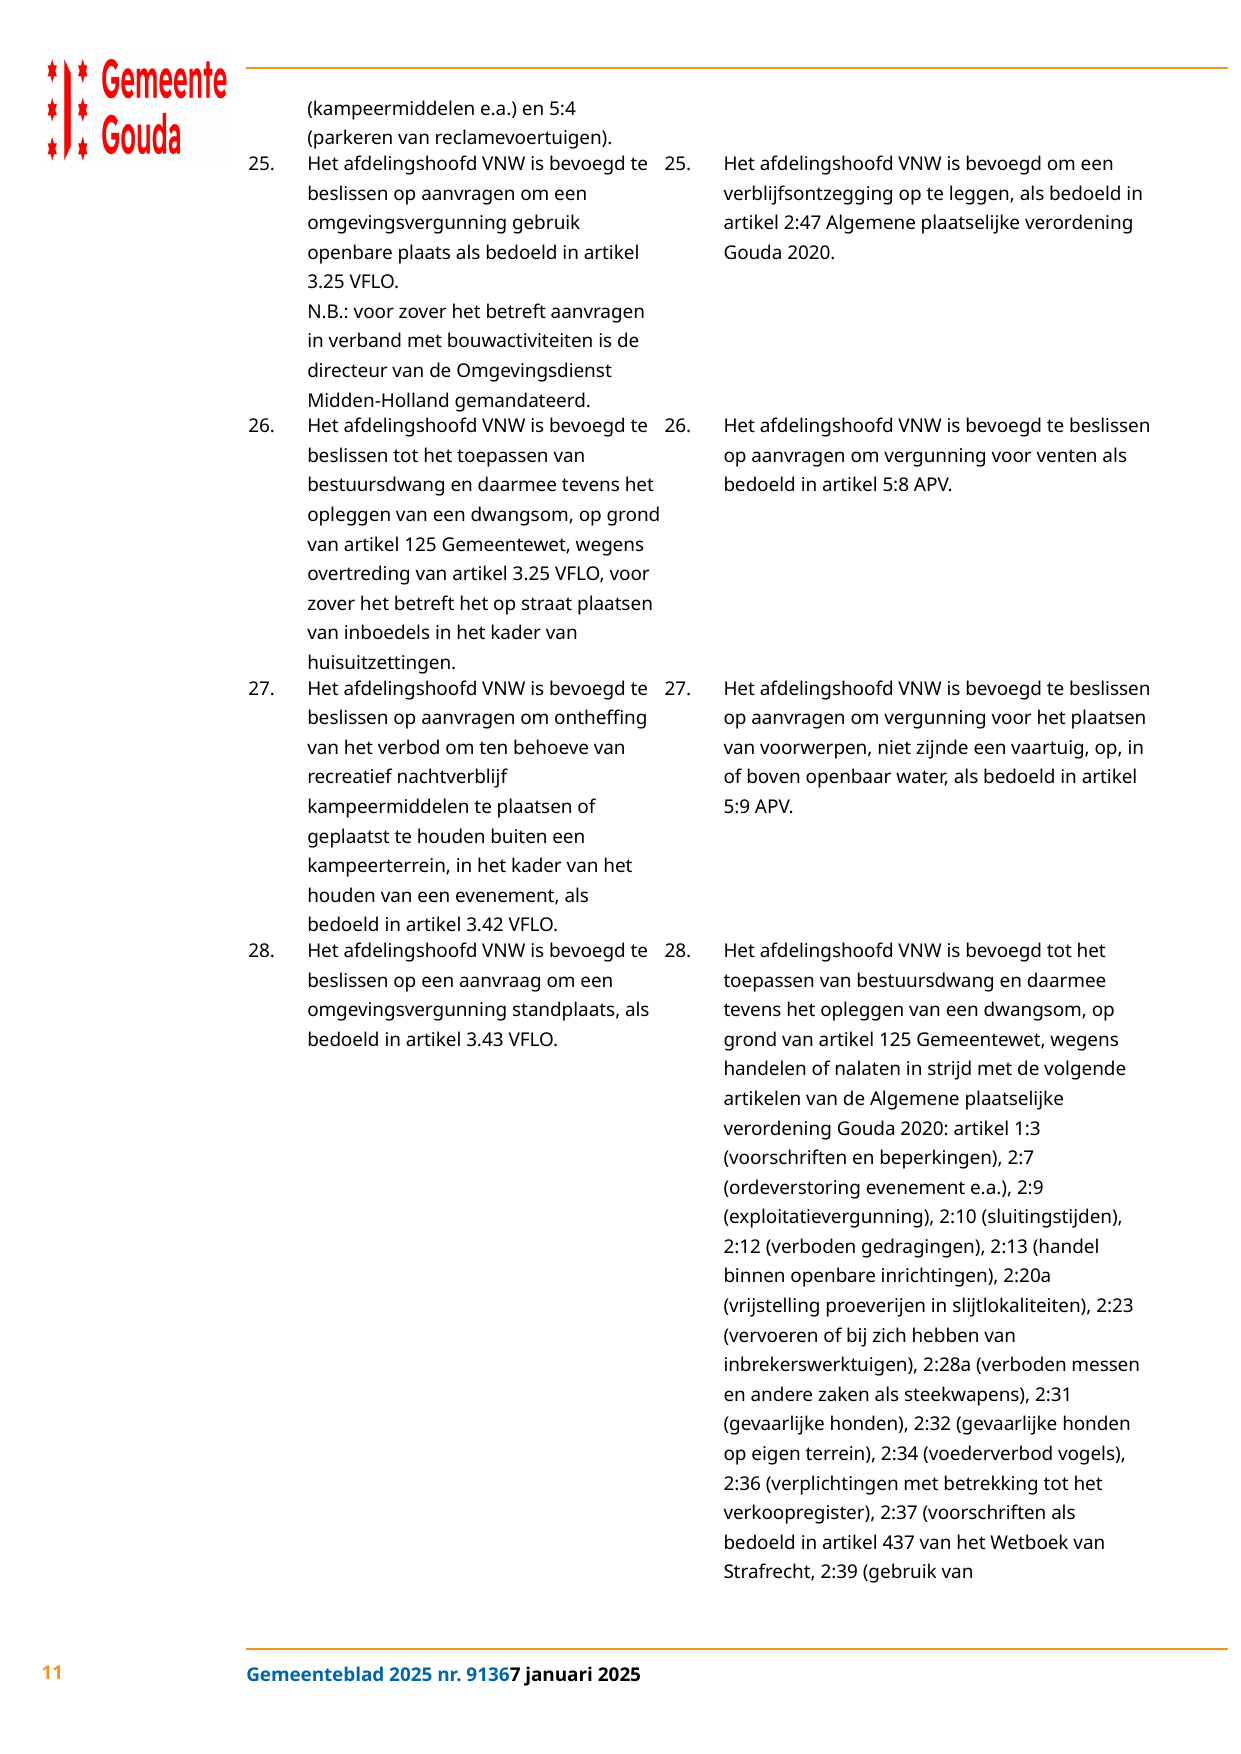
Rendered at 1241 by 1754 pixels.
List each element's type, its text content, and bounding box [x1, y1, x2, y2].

table_cell Het afdelingshoofd VNW is bevoegd om een verblijfsontzegging op te leggen, als bedoeld in artikel 2:47 Algemene plaatselijke verordening Gouda 2020. [664, 150, 1152, 412]
table_cell Het afdelingshoofd VNW is bevoegd te beslissen op aanvragen om een omgevingsvergunning gebruik openbare plaats als bedoeld in artikel 3.25 VFLO. N.B.: voor zover het betreft aanvragen in verband met bouwactiviteiten is de directeur van de Omgevingsdienst Midden-Holland gemandateerd. [248, 150, 664, 412]
table_cell [664, 95, 1152, 150]
table_cell Het afdelingshoofd VNW is bevoegd tot het toepassen van bestuursdwang en daarmee tevens het opleggen van een dwangsom, op grond van artikel 125 Gemeentewet, wegens handelen of nalaten in strijd met de volgende artikelen van de Algemene plaatselijke verordening Gouda 2020: artikel 1:3 (voorschriften en beperkingen), 2:7 (ordeverstoring evenement e.a.), 2:9 (exploitatievergunning), 2:10 (sluitingstijden), 2:12 (verboden gedragingen), 2:13 (handel binnen openbare inrichtingen), 2:20a (vrijstelling proeverijen in slijtlokaliteiten), 2:23 (vervoeren of bij zich hebben van inbrekerswerktuigen), 2:28a (verboden messen en andere zaken als steekwapens), 2:31 (gevaarlijke honden), 2:32 (gevaarlijke honden op eigen terrein), 2:34 (voederverbod vogels), 2:36 (verplichtingen met betrekking tot het verkoopregister), 2:37 (voorschriften als bedoeld in artikel 437 van het Wetboek van Strafrecht, 2:39 (gebruik van [664, 937, 1152, 1584]
table_cell Het afdelingshoofd VNW is bevoegd te beslissen op een aanvraag om een omgevingsvergunning standplaats, als bedoeld in artikel 3.43 VFLO. [248, 937, 664, 1584]
picture [41, 47, 231, 172]
table_cell Het afdelingshoofd VNW is bevoegd te beslissen tot het toepassen van bestuursdwang en daarmee tevens het opleggen van een dwangsom, op grond van artikel 125 Gemeentewet, wegens overtreding van artikel 3.25 VFLO, voor zover het betreft het op straat plaatsen van inboedels in het kader van huisuitzettingen. [248, 413, 664, 675]
table_cell Het afdelingshoofd VNW is bevoegd te beslissen op aanvragen om vergunning voor venten als bedoeld in artikel 5:8 APV. [664, 413, 1152, 675]
table_cell Het afdelingshoofd VNW is bevoegd te beslissen op aanvragen om vergunning voor het plaatsen van voorwerpen, niet zijnde een vaartuig, op, in of boven openbaar water, als bedoeld in artikel 5:9 APV. [664, 675, 1152, 937]
table_cell Het afdelingshoofd VNW is bevoegd te beslissen op aanvragen om ontheffing van het verbod om ten behoeve van recreatief nachtverblijf kampeermiddelen te plaatsen of geplaatst te houden buiten een kampeerterrein, in het kader van het houden van een evenement, als bedoeld in artikel 3.42 VFLO. [248, 675, 664, 937]
table_cell (kampeermiddelen e.a.) en 5:4 (parkeren van reclamevoertuigen). [248, 95, 664, 150]
